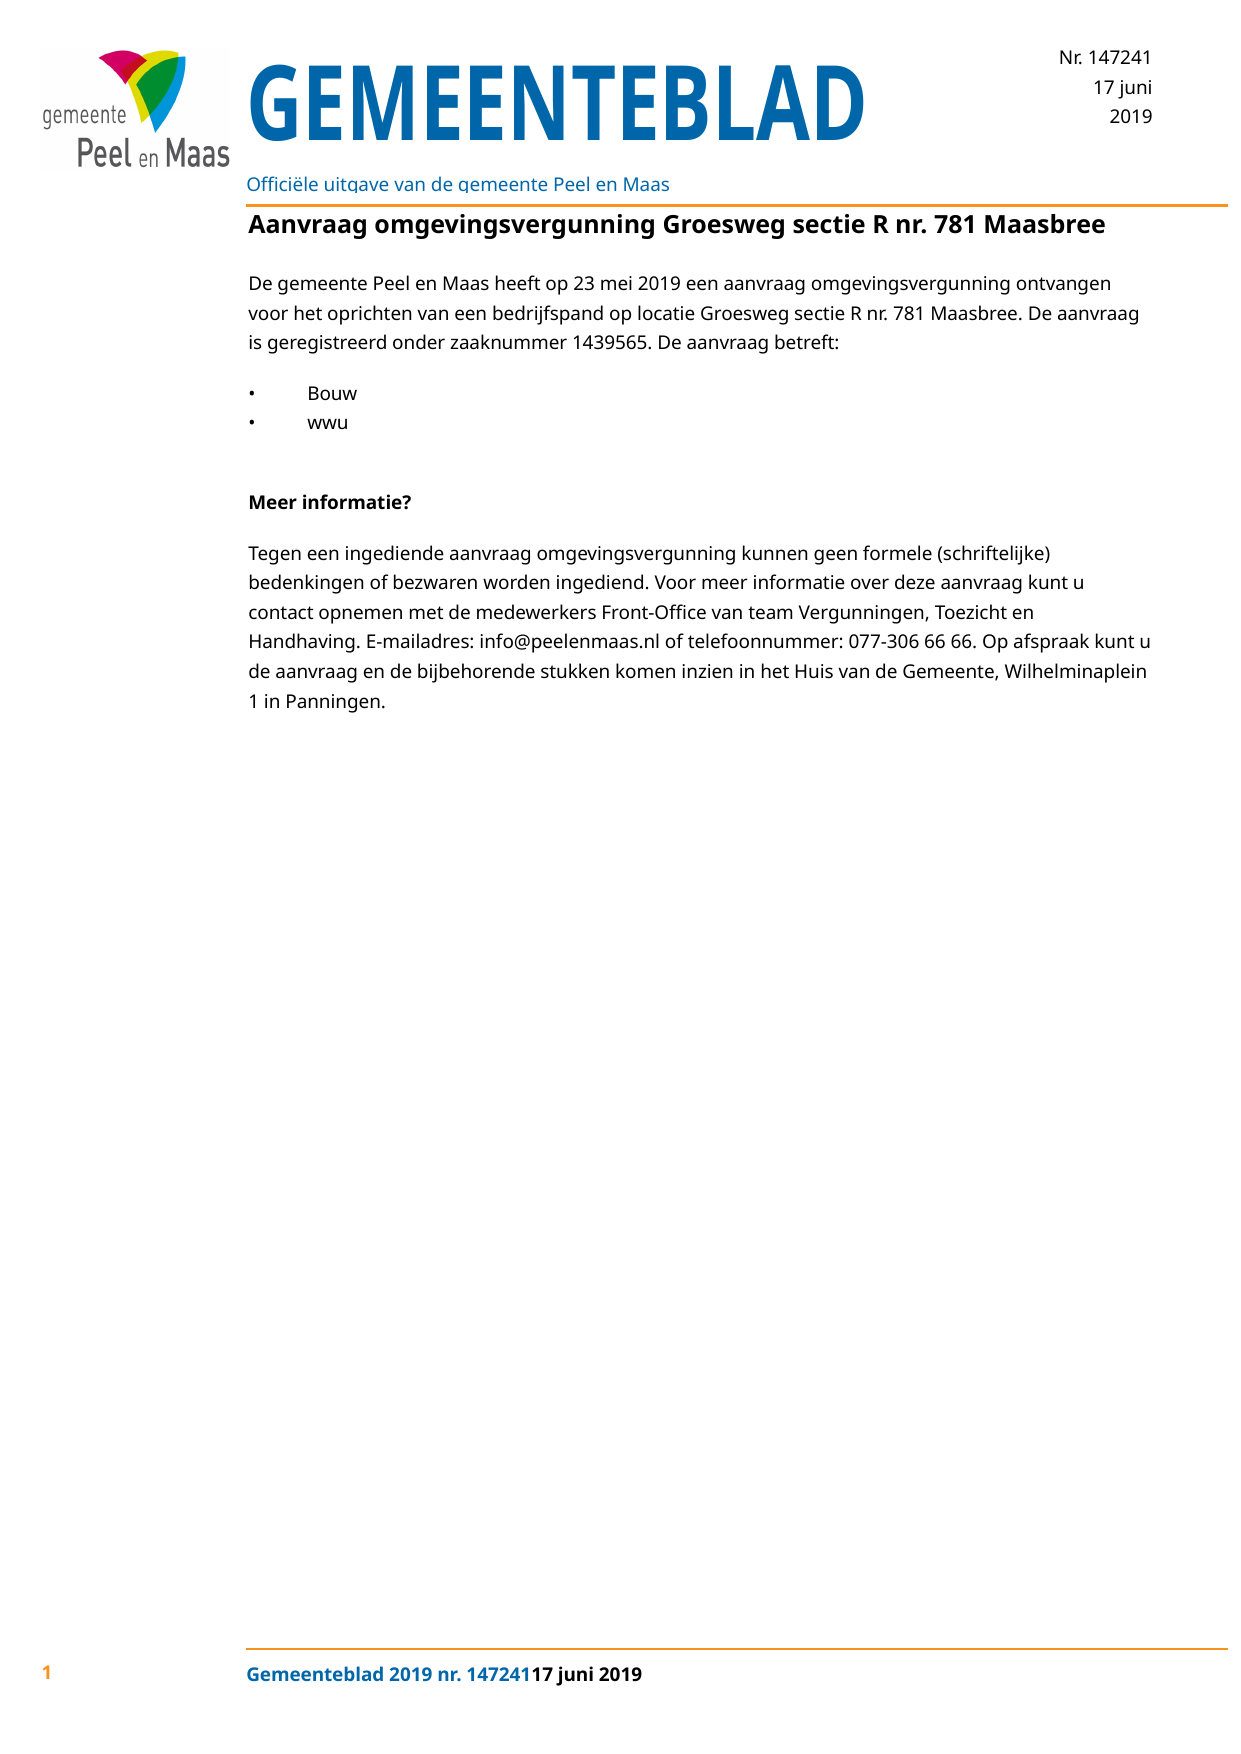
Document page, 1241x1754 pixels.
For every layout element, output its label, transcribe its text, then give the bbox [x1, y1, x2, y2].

text Aanvraag omgevingsvergunning Groesweg sectie R nr. 781 Maasbree [248, 207, 1152, 241]
picture [41, 47, 231, 172]
text Tegen een ingediende aanvraag omgevingsvergunning kunnen geen formele (schriftelijke) bedenkingen of bezwaren worden ingediend. Voor meer informatie over deze aanvraag kunt u contact opnemen met de medewerkers Front-Office van team Vergunningen, Toezicht en Handhaving. E-mailadres: info@peelenmaas.nl of telefoonnummer: 077-306 66 66. Op afspraak kunt u de aanvraag en de bijbehorende stukken komen inzien in het Huis van de Gemeente, Wilhelminaplein 1 in Panningen. [248, 540, 1152, 713]
list wwu [248, 409, 1152, 435]
text De gemeente Peel en Maas heeft op 23 mei 2019 een aanvraag omgevingsvergunning ontvangen voor het oprichten van een bedrijfspand op locatie Groesweg sectie R nr. 781 Maasbree. De aanvraag is geregistreerd onder zaaknummer 1439565. De aanvraag betreft: [248, 270, 1152, 355]
list Bouw [248, 380, 1152, 406]
text Meer informatie? [248, 489, 1152, 515]
